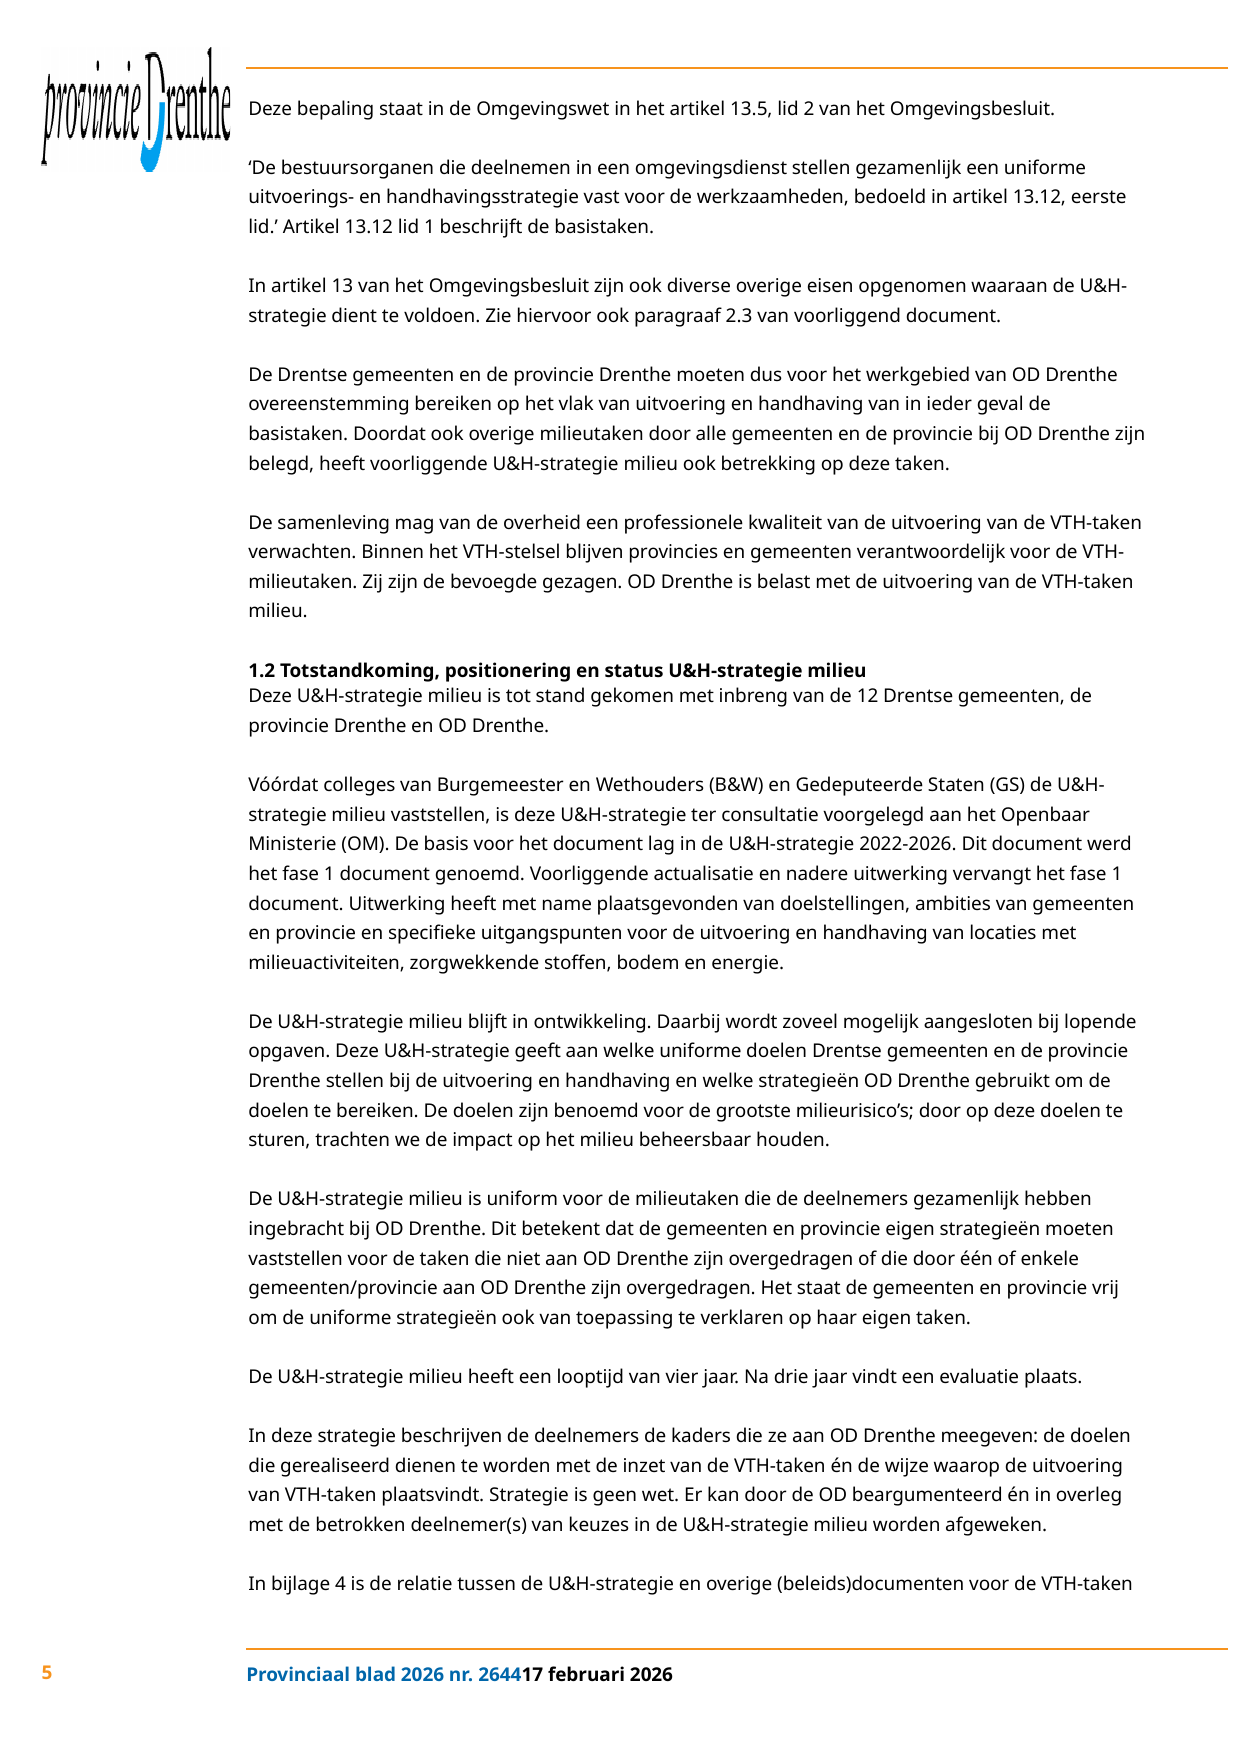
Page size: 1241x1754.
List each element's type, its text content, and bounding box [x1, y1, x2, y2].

picture [41, 47, 231, 172]
text In bijlage 4 is de relatie tussen de U&H-strategie en overige (beleids)documenten voor de VTH-taken [248, 1570, 1152, 1596]
text ‘De bestuursorganen die deelnemen in een omgevingsdienst stellen gezamenlijk een uniforme uitvoerings- en handhavingsstrategie vast voor de werkzaamheden, bedoeld in artikel 13.12, eerste lid.’ Artikel 13.12 lid 1 beschrijft de basistaken. [248, 154, 1152, 239]
text 1.2 Totstandkoming, positionering en status U&H-strategie milieu [248, 657, 1152, 683]
text De U&H-strategie milieu heeft een looptijd van vier jaar. Na drie jaar vindt een evaluatie plaats. [248, 1363, 1152, 1389]
text De U&H-strategie milieu blijft in ontwikkeling. Daarbij wordt zoveel mogelijk aangesloten bij lopende opgaven. Deze U&H-strategie geeft aan welke uniforme doelen Drentse gemeenten en de provincie Drenthe stellen bij de uitvoering en handhaving en welke strategieën OD Drenthe gebruikt om de doelen te bereiken. De doelen zijn benoemd voor de grootste milieurisico’s; door op deze doelen te sturen, trachten we de impact op het milieu beheersbaar houden. [248, 1008, 1152, 1152]
text Deze U&H-strategie milieu is tot stand gekomen met inbreng van de 12 Drentse gemeenten, de provincie Drenthe en OD Drenthe. [248, 683, 1152, 738]
text In artikel 13 van het Omgevingsbesluit zijn ook diverse overige eisen opgenomen waaraan de U&H-strategie dient te voldoen. Zie hiervoor ook paragraaf 2.3 van voorliggend document. [248, 272, 1152, 328]
text De Drentse gemeenten en de provincie Drenthe moeten dus voor het werkgebied van OD Drenthe overeenstemming bereiken op het vlak van uitvoering en handhaving van in ieder geval de basistaken. Doordat ook overige milieutaken door alle gemeenten en de provincie bij OD Drenthe zijn belegd, heeft voorliggende U&H-strategie milieu ook betrekking op deze taken. [248, 361, 1152, 476]
text De samenleving mag van de overheid een professionele kwaliteit van de uitvoering van de VTH-taken verwachten. Binnen het VTH-stelsel blijven provincies en gemeenten verantwoordelijk voor de VTH-milieutaken. Zij zijn de bevoegde gezagen. OD Drenthe is belast met de uitvoering van de VTH-taken milieu. [248, 509, 1152, 623]
text In deze strategie beschrijven de deelnemers de kaders die ze aan OD Drenthe meegeven: de doelen die gerealiseerd dienen te worden met de inzet van de VTH-taken én de wijze waarop de uitvoering van VTH-taken plaatsvindt. Strategie is geen wet. Er kan door de OD beargumenteerd én in overleg met de betrokken deelnemer(s) van keuzes in de U&H-strategie milieu worden afgeweken. [248, 1422, 1152, 1537]
text De U&H-strategie milieu is uniform voor de milieutaken die de deelnemers gezamenlijk hebben ingebracht bij OD Drenthe. Dit betekent dat de gemeenten en provincie eigen strategieën moeten vaststellen voor de taken die niet aan OD Drenthe zijn overgedragen of die door één of enkele gemeenten/provincie aan OD Drenthe zijn overgedragen. Het staat de gemeenten en provincie vrij om de uniforme strategieën ook van toepassing te verklaren op haar eigen taken. [248, 1186, 1152, 1329]
text Deze bepaling staat in de Omgevingswet in het artikel 13.5, lid 2 van het Omgevingsbesluit. [248, 95, 1152, 121]
text Vóórdat colleges van Burgemeester en Wethouders (B&W) en Gedeputeerde Staten (GS) de U&H-strategie milieu vaststellen, is deze U&H-strategie ter consultatie voorgelegd aan het Openbaar Ministerie (OM). De basis voor het document lag in de U&H-strategie 2022-2026. Dit document werd het fase 1 document genoemd. Voorliggende actualisatie en nadere uitwerking vervangt het fase 1 document. Uitwerking heeft met name plaatsgevonden van doelstellingen, ambities van gemeenten en provincie en specifieke uitgangspunten voor de uitvoering en handhaving van locaties met milieuactiviteiten, zorgwekkende stoffen, bodem en energie. [248, 771, 1152, 974]
